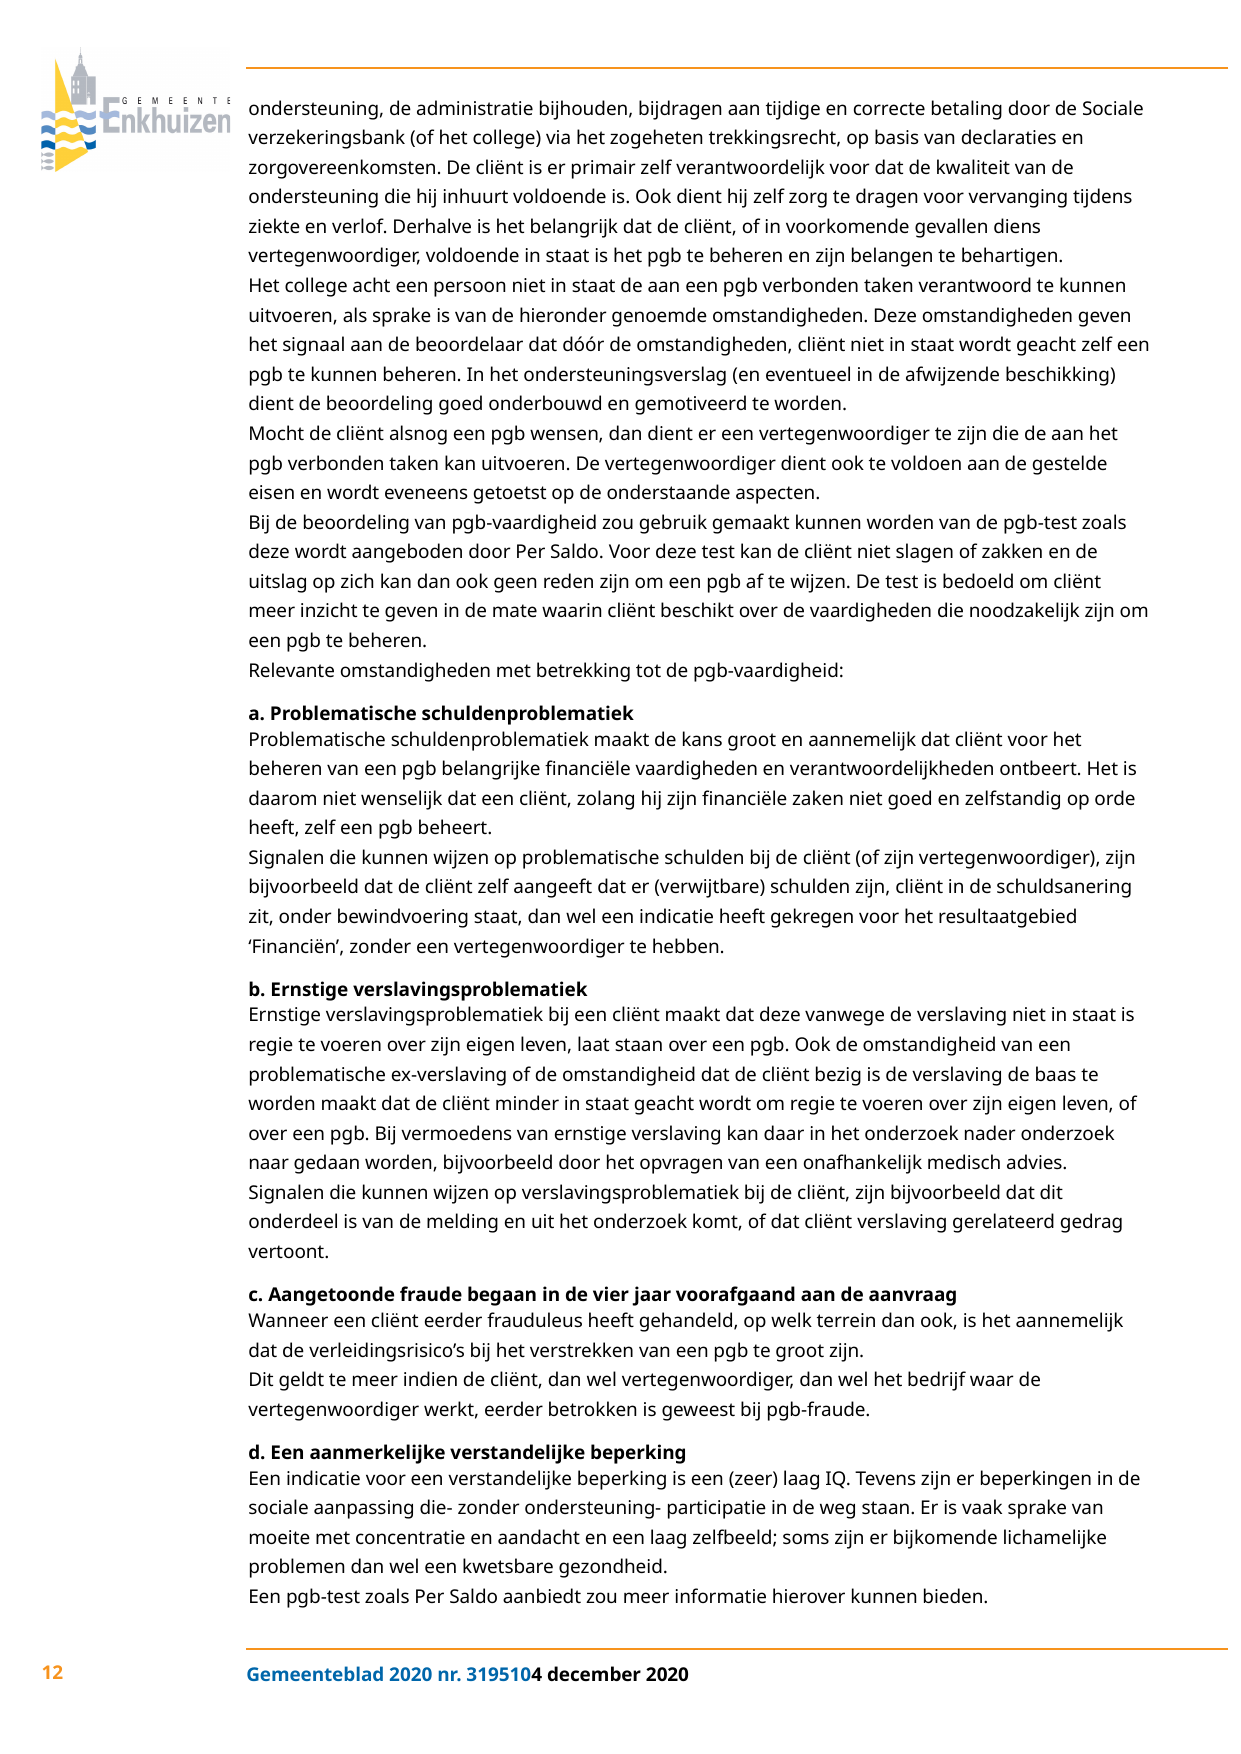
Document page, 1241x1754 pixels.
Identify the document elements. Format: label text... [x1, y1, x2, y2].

text ondersteuning, de administratie bijhouden, bijdragen aan tijdige en correcte betaling door de Sociale verzekeringsbank (of het college) via het zogeheten trekkingsrecht, op basis van declaraties en zorgovereenkomsten. De cliënt is er primair zelf verantwoordelijk voor dat de kwaliteit van de ondersteuning die hij inhuurt voldoende is. Ook dient hij zelf zorg te dragen voor vervanging tijdens ziekte en verlof. Derhalve is het belangrijk dat de cliënt, of in voorkomende gevallen diens vertegenwoordiger, voldoende in staat is het pgb te beheren en zijn belangen te behartigen. [248, 95, 1152, 268]
text Dit geldt te meer indien de cliënt, dan wel vertegenwoordiger, dan wel het bedrijf waar de vertegenwoordiger werkt, eerder betrokken is geweest bij pgb-fraude. [248, 1366, 1152, 1422]
text Een pgb-test zoals Per Saldo aanbiedt zou meer informatie hierover kunnen bieden. [248, 1583, 1152, 1609]
text Ernstige verslavingsproblematiek bij een cliënt maakt dat deze vanwege de verslaving niet in staat is regie te voeren over zijn eigen leven, laat staan over een pgb. Ook de omstandigheid van een problematische ex-verslaving of de omstandigheid dat de cliënt bezig is de verslaving de baas te worden maakt dat de cliënt minder in staat geacht wordt om regie te voeren over zijn eigen leven, of over een pgb. Bij vermoedens van ernstige verslaving kan daar in het onderzoek nader onderzoek naar gedaan worden, bijvoorbeeld door het opvragen van een onafhankelijk medisch advies. [248, 1002, 1152, 1175]
text Een indicatie voor een verstandelijke beperking is een (zeer) laag IQ. Tevens zijn er beperkingen in de sociale aanpassing die- zonder ondersteuning- participatie in de weg staan. Er is vaak sprake van moeite met concentratie en aandacht en een laag zelfbeeld; soms zijn er bijkomende lichamelijke problemen dan wel een kwetsbare gezondheid. [248, 1465, 1152, 1579]
text Het college acht een persoon niet in staat de aan een pgb verbonden taken verantwoord te kunnen uitvoeren, als sprake is van de hieronder genoemde omstandigheden. Deze omstandigheden geven het signaal aan de beoordelaar dat dóór de omstandigheden, cliënt niet in staat wordt geacht zelf een pgb te kunnen beheren. In het ondersteuningsverslag (en eventueel in de afwijzende beschikking) dient de beoordeling goed onderbouwd en gemotiveerd te worden. [248, 272, 1152, 416]
text b. Ernstige verslavingsproblematiek [248, 976, 1152, 1002]
text Mocht de cliënt alsnog een pgb wensen, dan dient er een vertegenwoordiger te zijn die de aan het pgb verbonden taken kan uitvoeren. De vertegenwoordiger dient ook te voldoen aan de gestelde eisen en wordt eveneens getoetst op de onderstaande aspecten. [248, 420, 1152, 505]
text a. Problematische schuldenproblematiek [248, 700, 1152, 726]
text Bij de beoordeling van pgb-vaardigheid zou gebruik gemaakt kunnen worden van de pgb-test zoals deze wordt aangeboden door Per Saldo. Voor deze test kan de cliënt niet slagen of zakken en de uitslag op zich kan dan ook geen reden zijn om een pgb af te wijzen. De test is bedoeld om cliënt meer inzicht te geven in de mate waarin cliënt beschikt over de vaardigheden die noodzakelijk zijn om een pgb te beheren. [248, 509, 1152, 653]
text Signalen die kunnen wijzen op problematische schulden bij de cliënt (of zijn vertegenwoordiger), zijn bijvoorbeeld dat de cliënt zelf aangeeft dat er (verwijtbare) schulden zijn, cliënt in de schuldsanering zit, onder bewindvoering staat, dan wel een indicatie heeft gekregen voor het resultaatgebied ‘Financiën’, zonder een vertegenwoordiger te hebben. [248, 844, 1152, 958]
text Signalen die kunnen wijzen op verslavingsproblematiek bij de cliënt, zijn bijvoorbeeld dat dit onderdeel is van de melding en uit het onderzoek komt, of dat cliënt verslaving gerelateerd gedrag vertoont. [248, 1179, 1152, 1264]
picture [41, 47, 231, 172]
text d. Een aanmerkelijke verstandelijke beperking [248, 1439, 1152, 1465]
text c. Aangetoonde fraude begaan in de vier jaar voorafgaand aan de aanvraag [248, 1281, 1152, 1307]
text Wanneer een cliënt eerder frauduleus heeft gehandeld, op welk terrein dan ook, is het aannemelijk dat de verleidingsrisico’s bij het verstrekken van een pgb te groot zijn. [248, 1307, 1152, 1362]
text Problematische schuldenproblematiek maakt de kans groot en aannemelijk dat cliënt voor het beheren van een pgb belangrijke financiële vaardigheden en verantwoordelijkheden ontbeert. Het is daarom niet wenselijk dat een cliënt, zolang hij zijn financiële zaken niet goed en zelfstandig op orde heeft, zelf een pgb beheert. [248, 726, 1152, 840]
text Relevante omstandigheden met betrekking tot de pgb-vaardigheid: [248, 657, 1152, 683]
